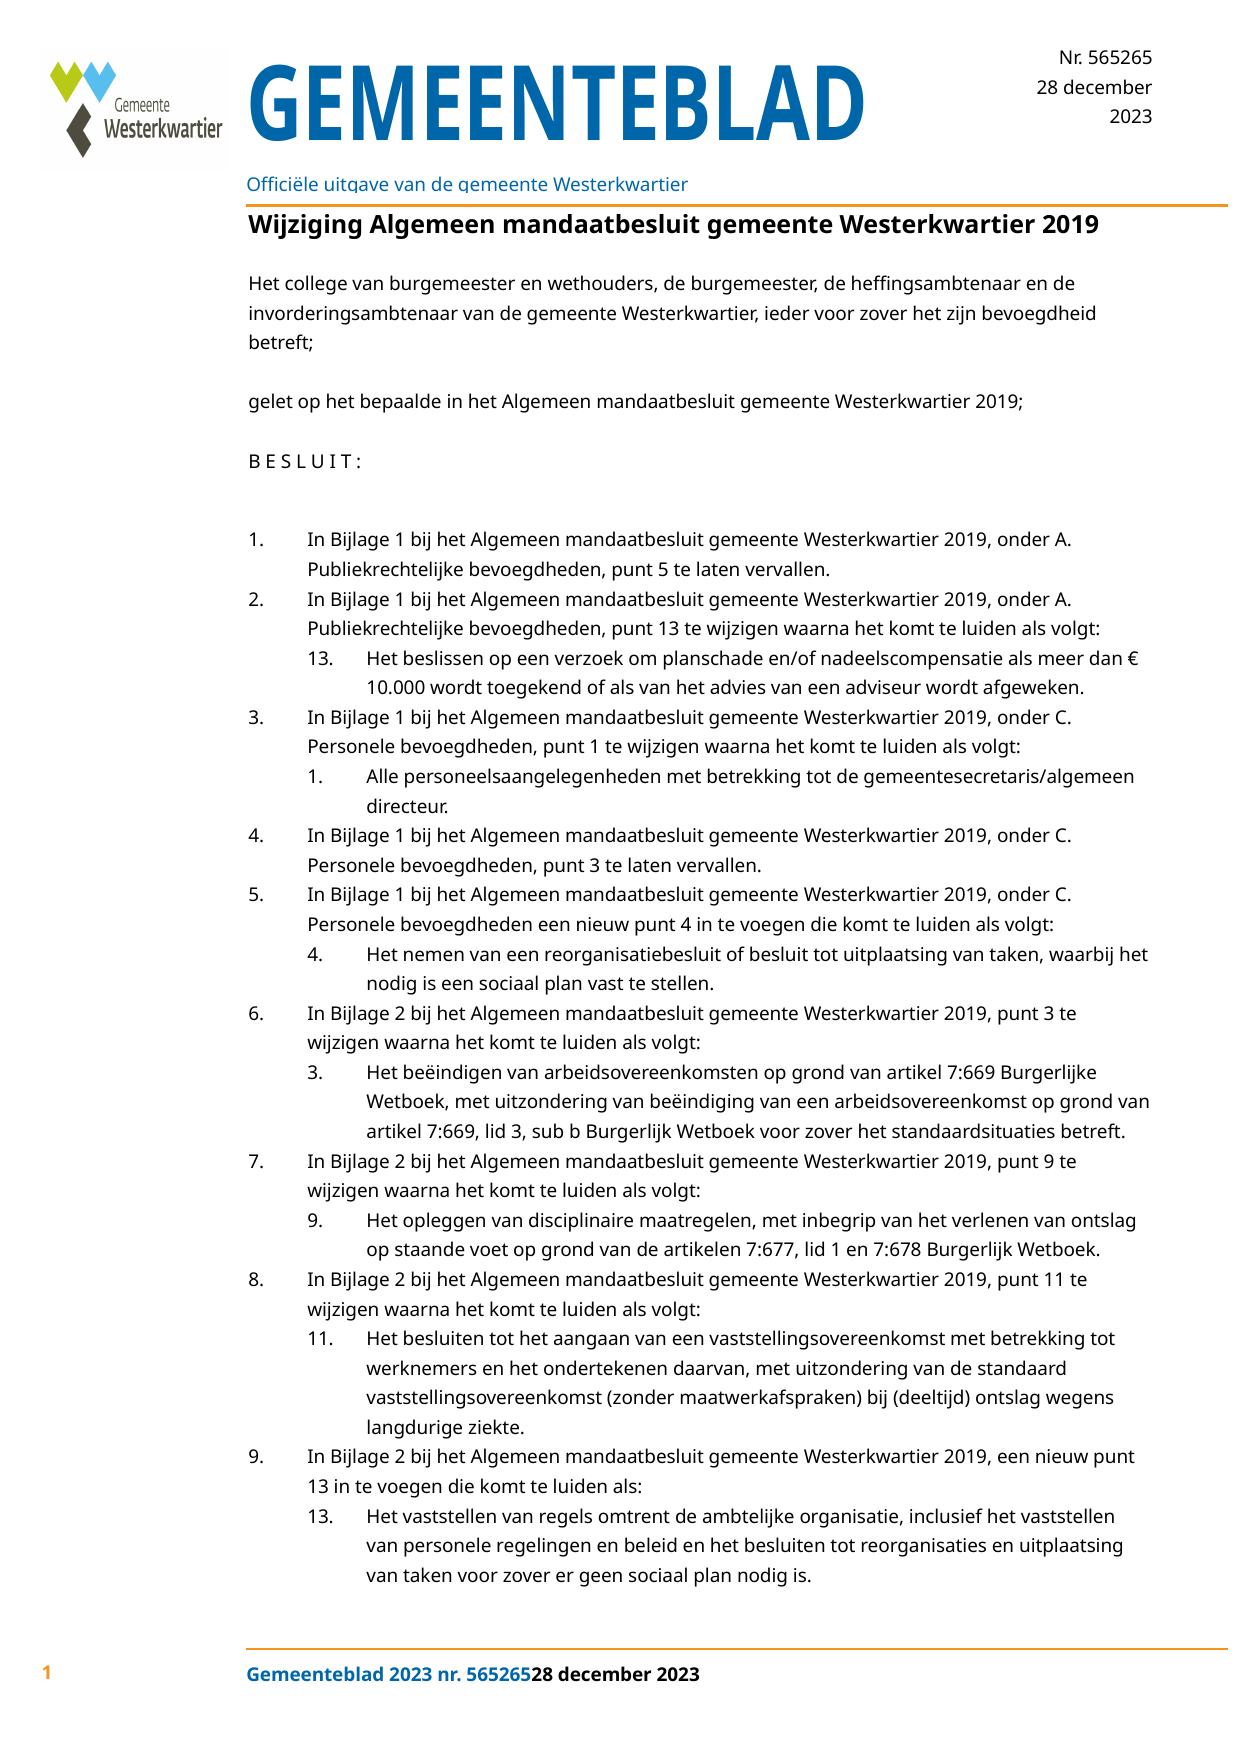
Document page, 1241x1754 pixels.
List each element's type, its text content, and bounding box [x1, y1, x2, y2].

list In Bijlage 2 bij het Algemeen mandaatbesluit gemeente Westerkwartier 2019, punt 9 te wijzigen waarna het komt te luiden als volgt: [248, 1148, 1152, 1203]
list Het vaststellen van regels omtrent de ambtelijke organisatie, inclusief het vaststellen van personele regelingen en beleid en het besluiten tot reorganisaties en uitplaatsing van taken voor zover er geen sociaal plan nodig is. [307, 1503, 1152, 1588]
list Het beëindigen van arbeidsovereenkomsten op grond van artikel 7:669 Burgerlijke Wetboek, met uitzondering van beëindiging van een arbeidsovereenkomst op grond van artikel 7:669, lid 3, sub b Burgerlijk Wetboek voor zover het standaardsituaties betreft. [307, 1059, 1152, 1144]
text gelet op het bepaalde in het Algemeen mandaatbesluit gemeente Westerkwartier 2019; [248, 389, 1152, 414]
list In Bijlage 1 bij het Algemeen mandaatbesluit gemeente Westerkwartier 2019, onder C. Personele bevoegdheden, punt 1 te wijzigen waarna het komt te luiden als volgt: [248, 704, 1152, 759]
picture [41, 47, 231, 172]
list In Bijlage 2 bij het Algemeen mandaatbesluit gemeente Westerkwartier 2019, een nieuw punt 13 in te voegen die komt te luiden als: [248, 1444, 1152, 1499]
text Wijziging Algemeen mandaatbesluit gemeente Westerkwartier 2019 [248, 207, 1152, 241]
list In Bijlage 2 bij het Algemeen mandaatbesluit gemeente Westerkwartier 2019, punt 11 te wijzigen waarna het komt te luiden als volgt: [248, 1266, 1152, 1322]
list In Bijlage 1 bij het Algemeen mandaatbesluit gemeente Westerkwartier 2019, onder A. Publiekrechtelijke bevoegdheden, punt 13 te wijzigen waarna het komt te luiden als volgt: [248, 586, 1152, 641]
list In Bijlage 1 bij het Algemeen mandaatbesluit gemeente Westerkwartier 2019, onder C. Personele bevoegdheden, punt 3 te laten vervallen. [248, 822, 1152, 878]
list In Bijlage 2 bij het Algemeen mandaatbesluit gemeente Westerkwartier 2019, punt 3 te wijzigen waarna het komt te luiden als volgt: [248, 1000, 1152, 1055]
text B E S L U I T : [248, 448, 1152, 473]
list Het beslissen op een verzoek om planschade en/of nadeelscompensatie als meer dan € 10.000 wordt toegekend of als van het advies van een adviseur wordt afgeweken. [307, 645, 1152, 700]
text Het college van burgemeester en wethouders, de burgemeester, de heffingsambtenaar en de invorderingsambtenaar van de gemeente Westerkwartier, ieder voor zover het zijn bevoegdheid betreft; [248, 270, 1152, 355]
list In Bijlage 1 bij het Algemeen mandaatbesluit gemeente Westerkwartier 2019, onder A. Publiekrechtelijke bevoegdheden, punt 5 te laten vervallen. [248, 527, 1152, 582]
list Het besluiten tot het aangaan van een vaststellingsovereenkomst met betrekking tot werknemers en het ondertekenen daarvan, met uitzondering van de standaard vaststellingsovereenkomst (zonder maatwerkafspraken) bij (deeltijd) ontslag wegens langdurige ziekte. [307, 1325, 1152, 1440]
list In Bijlage 1 bij het Algemeen mandaatbesluit gemeente Westerkwartier 2019, onder C. Personele bevoegdheden een nieuw punt 4 in te voegen die komt te luiden als volgt: [248, 882, 1152, 937]
list Het nemen van een reorganisatiebesluit of besluit tot uitplaatsing van taken, waarbij het nodig is een sociaal plan vast te stellen. [307, 941, 1152, 996]
list Alle personeelsaangelegenheden met betrekking tot de gemeentesecretaris/algemeen directeur. [307, 763, 1152, 819]
list Het opleggen van disciplinaire maatregelen, met inbegrip van het verlenen van ontslag op staande voet op grond van de artikelen 7:677, lid 1 en 7:678 Burgerlijk Wetboek. [307, 1207, 1152, 1262]
